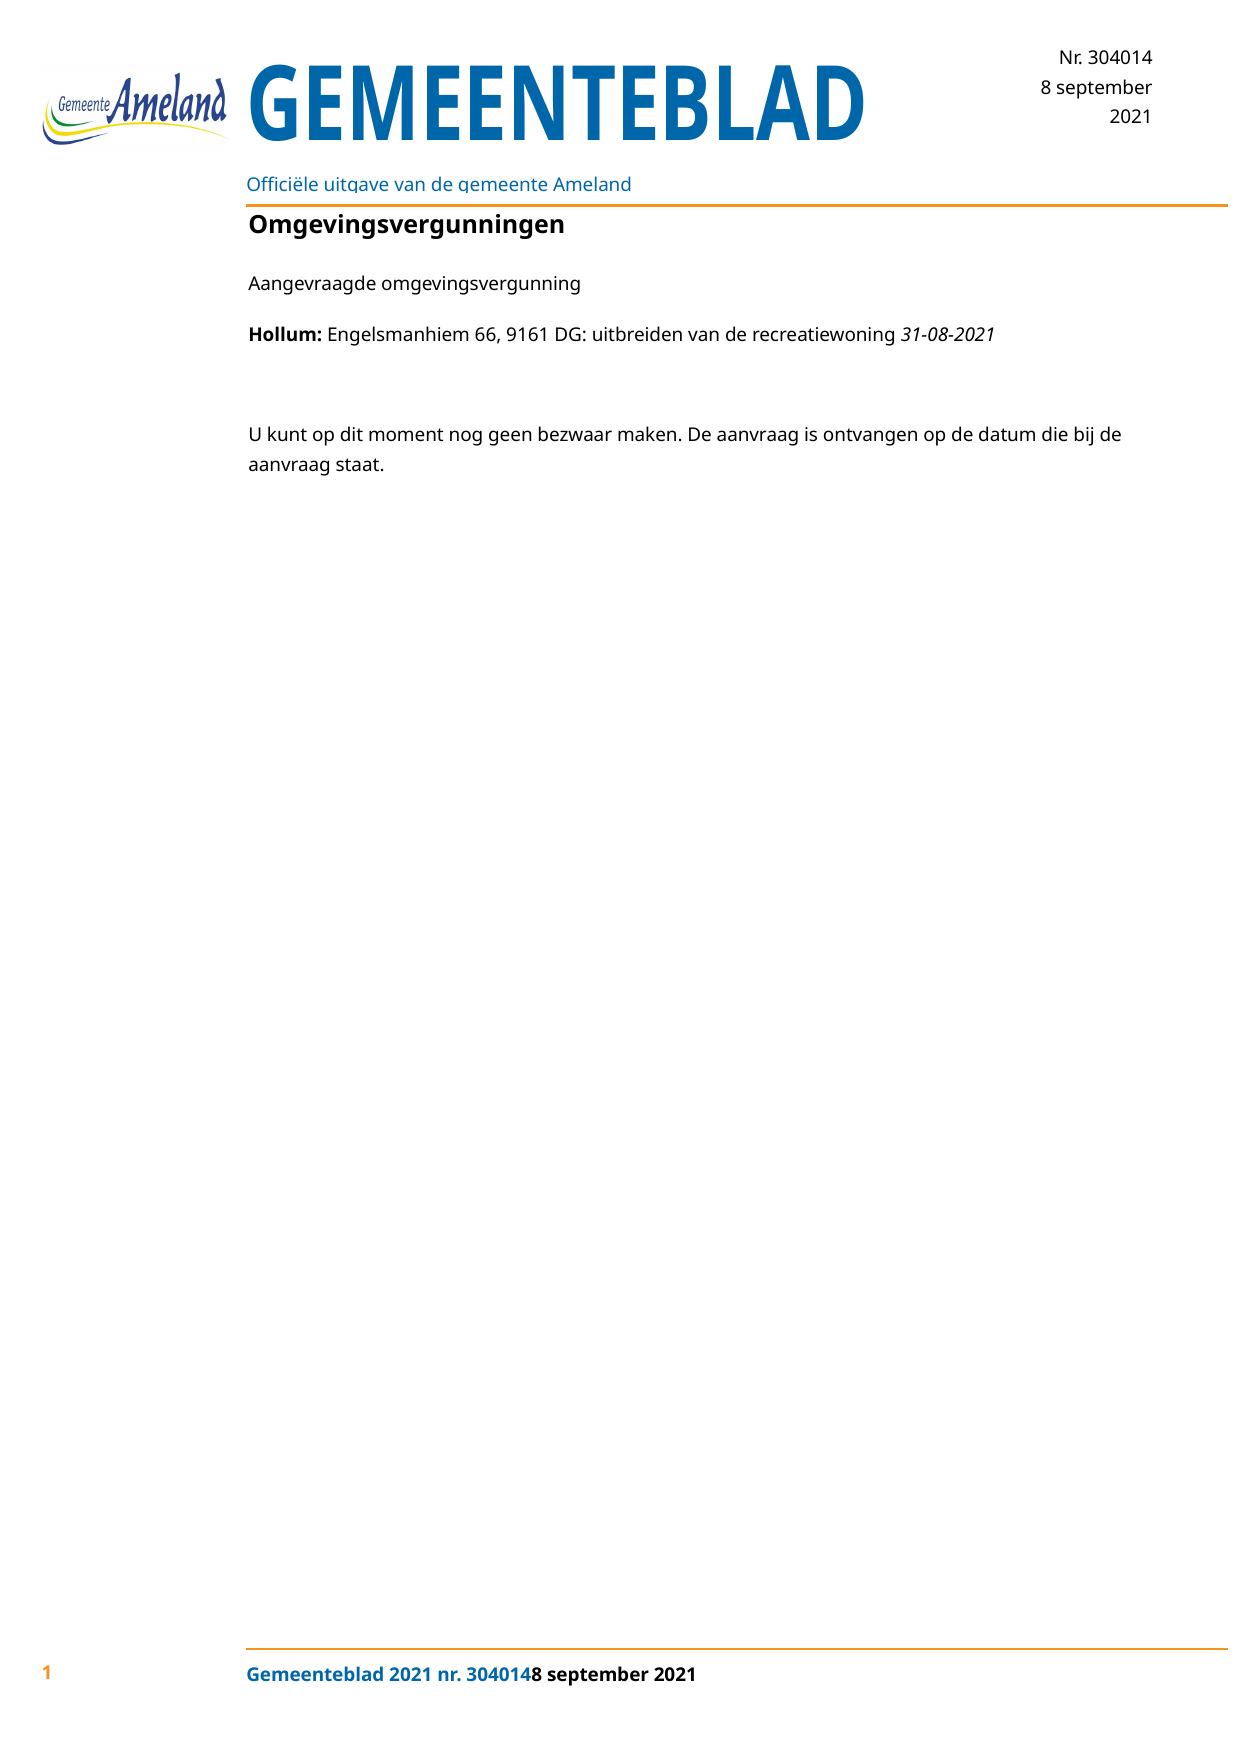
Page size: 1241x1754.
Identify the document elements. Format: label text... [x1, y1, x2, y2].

text Omgevingsvergunningen [248, 207, 1152, 241]
text Hollum: Engelsmanhiem 66, 9161 DG: uitbreiden van de recreatiewoning 31-08-2021 [248, 321, 1152, 346]
text Aangevraagde omgevingsvergunning [248, 270, 1152, 296]
picture [41, 47, 231, 172]
text U kunt op dit moment nog geen bezwaar maken. De aanvraag is ontvangen op de datum die bij de aanvraag staat. [248, 422, 1152, 477]
